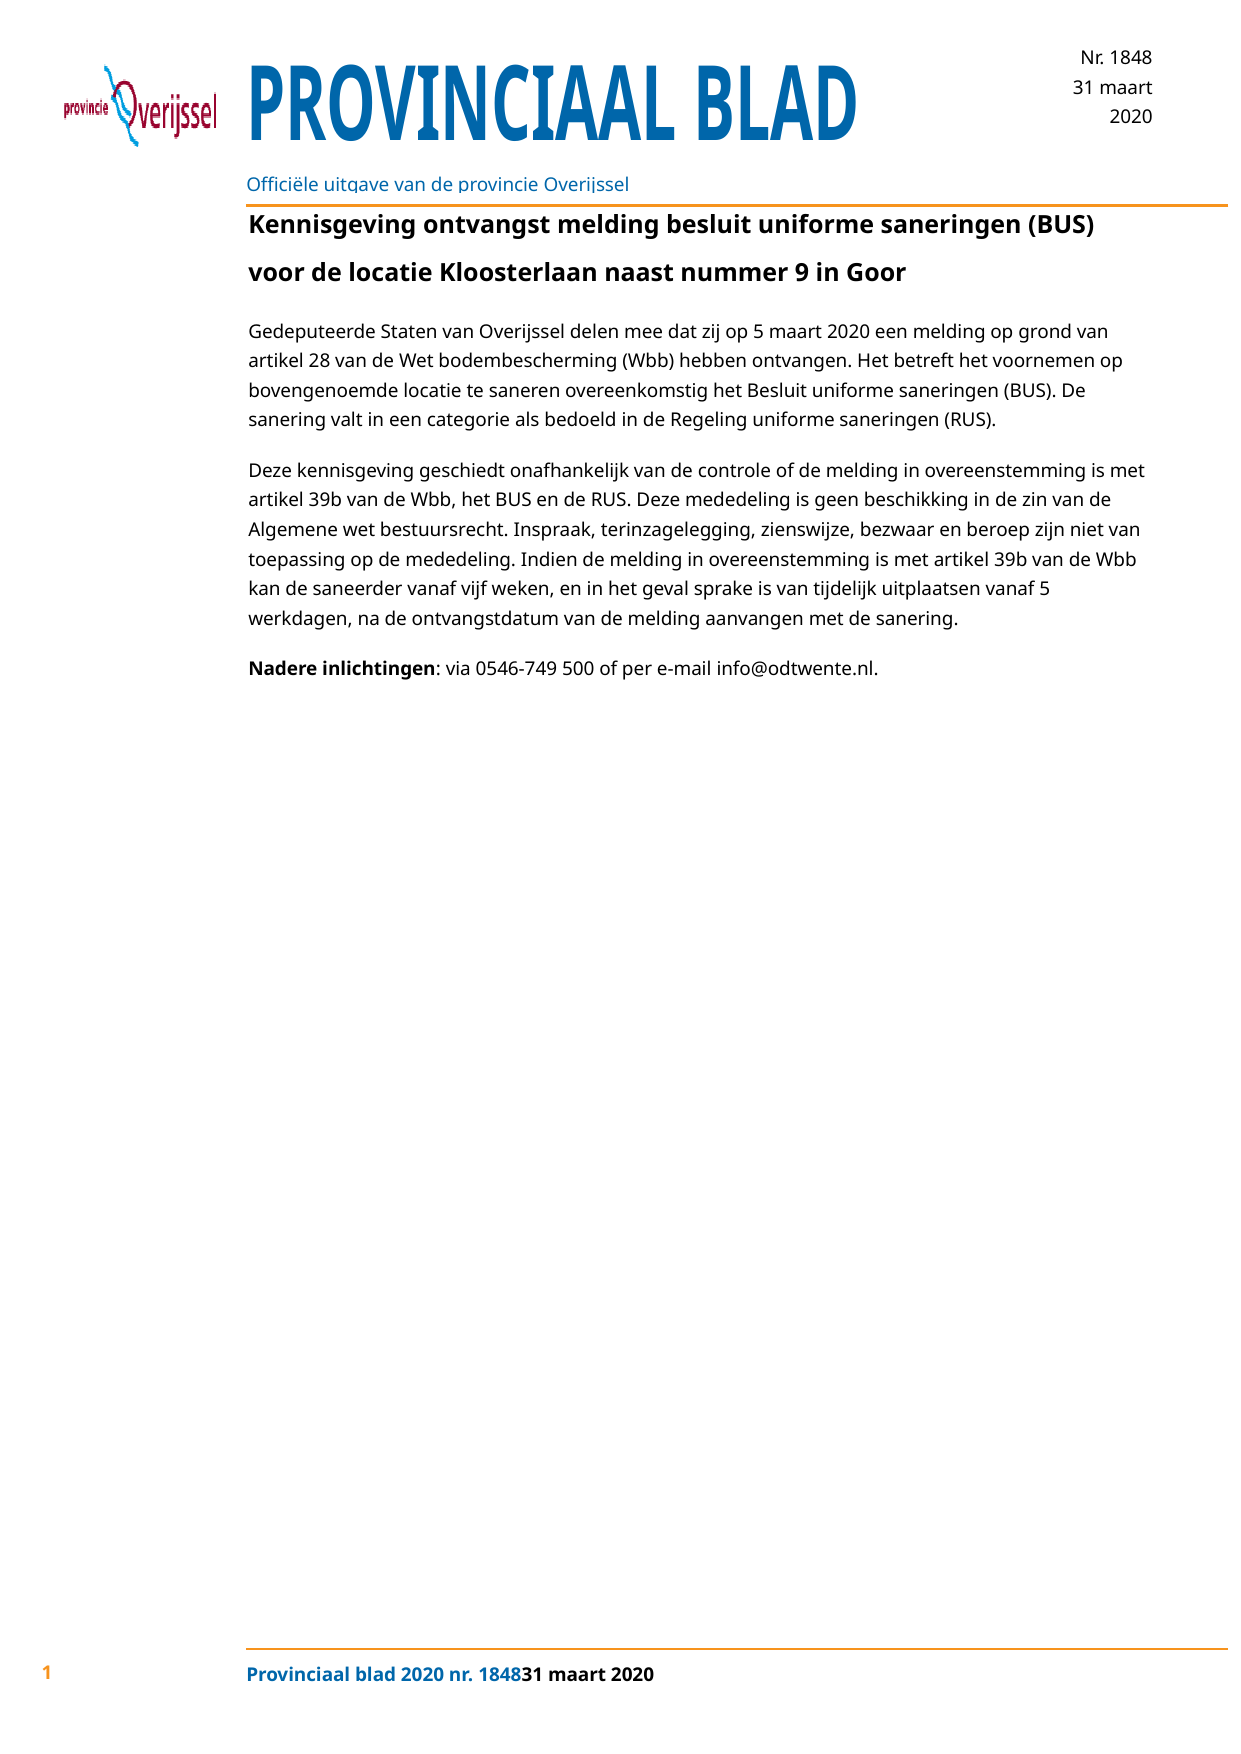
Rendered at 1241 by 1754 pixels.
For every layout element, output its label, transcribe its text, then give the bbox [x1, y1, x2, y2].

text Deze kennisgeving geschiedt onafhankelijk van de controle of de melding in overeenstemming is met artikel 39b van de Wbb, het BUS en de RUS. Deze mededeling is geen beschikking in de zin van de Algemene wet bestuursrecht. Inspraak, terinzagelegging, zienswijze, bezwaar en beroep zijn niet van toepassing op de mededeling. Indien de melding in overeenstemming is met artikel 39b van de Wbb kan de saneerder vanaf vijf weken, en in het geval sprake is van tijdelijk uitplaatsen vanaf 5 werkdagen, na de ontvangstdatum van de melding aanvangen met de sanering. [248, 457, 1152, 631]
text Nadere inlichtingen: via 0546-749 500 of per e-mail info@odtwente.nl. [248, 655, 1152, 681]
text Kennisgeving ontvangst melding besluit uniforme saneringen (BUS) voor de locatie Kloosterlaan naast nummer 9 in Goor [248, 207, 1152, 288]
picture [41, 47, 231, 172]
text Gedeputeerde Staten van Overijssel delen mee dat zij op 5 maart 2020 een melding op grond van artikel 28 van de Wet bodembescherming (Wbb) hebben ontvangen. Het betreft het voornemen op bovengenoemde locatie te saneren overeenkomstig het Besluit uniforme saneringen (BUS). De sanering valt in een categorie als bedoeld in de Regeling uniforme saneringen (RUS). [248, 318, 1152, 432]
